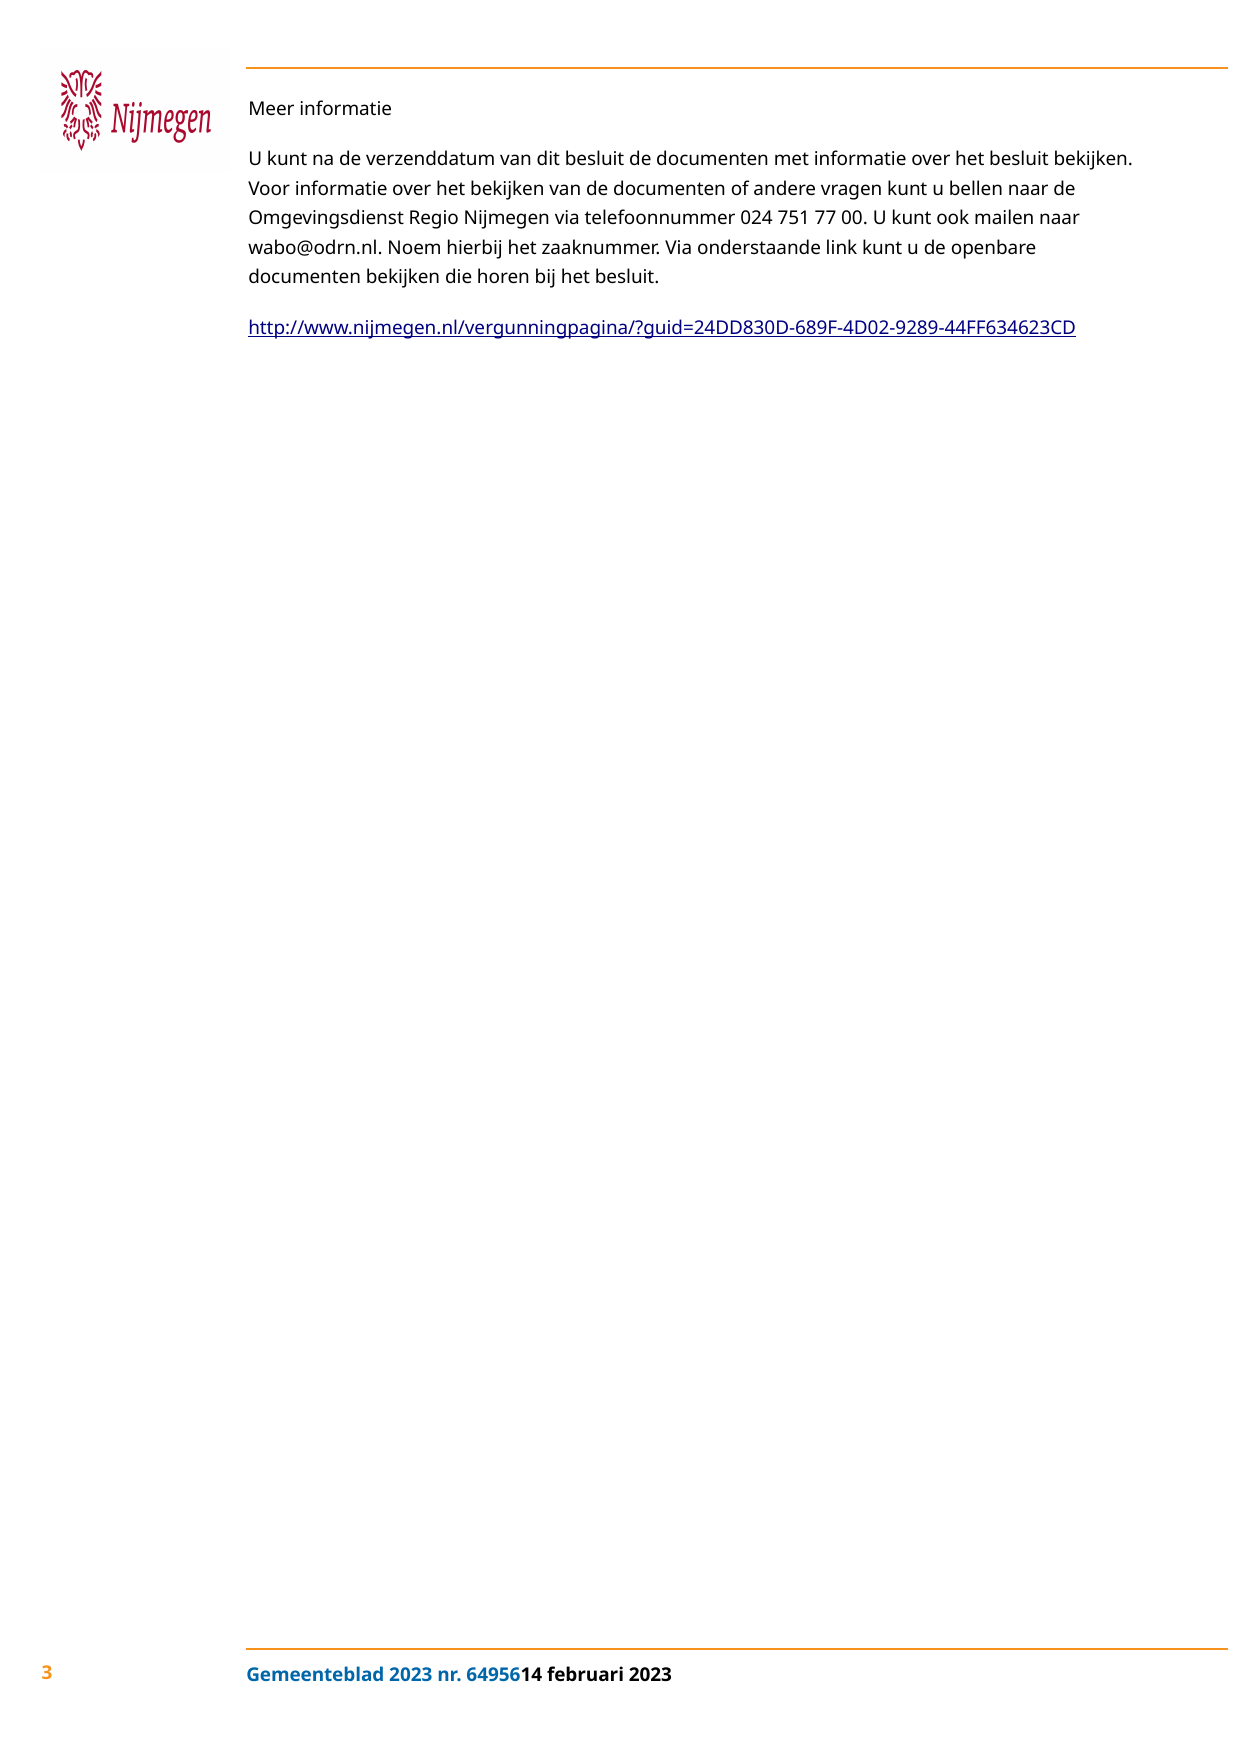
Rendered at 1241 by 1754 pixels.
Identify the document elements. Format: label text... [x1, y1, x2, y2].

text Meer informatie [248, 95, 1152, 121]
text U kunt na de verzenddatum van dit besluit de documenten met informatie over het besluit bekijken. Voor informatie over het bekijken van de documenten of andere vragen kunt u bellen naar de Omgevingsdienst Regio Nijmegen via telefoonnummer 024 751 77 00. U kunt ook mailen naar wabo@odrn.nl. Noem hierbij het zaaknummer. Via onderstaande link kunt u de openbare documenten bekijken die horen bij het besluit. [248, 145, 1152, 289]
picture [41, 47, 231, 172]
text http://www.nijmegen.nl/vergunningpagina/?guid=24DD830D-689F-4D02-9289-44FF634623CD [248, 314, 1152, 340]
